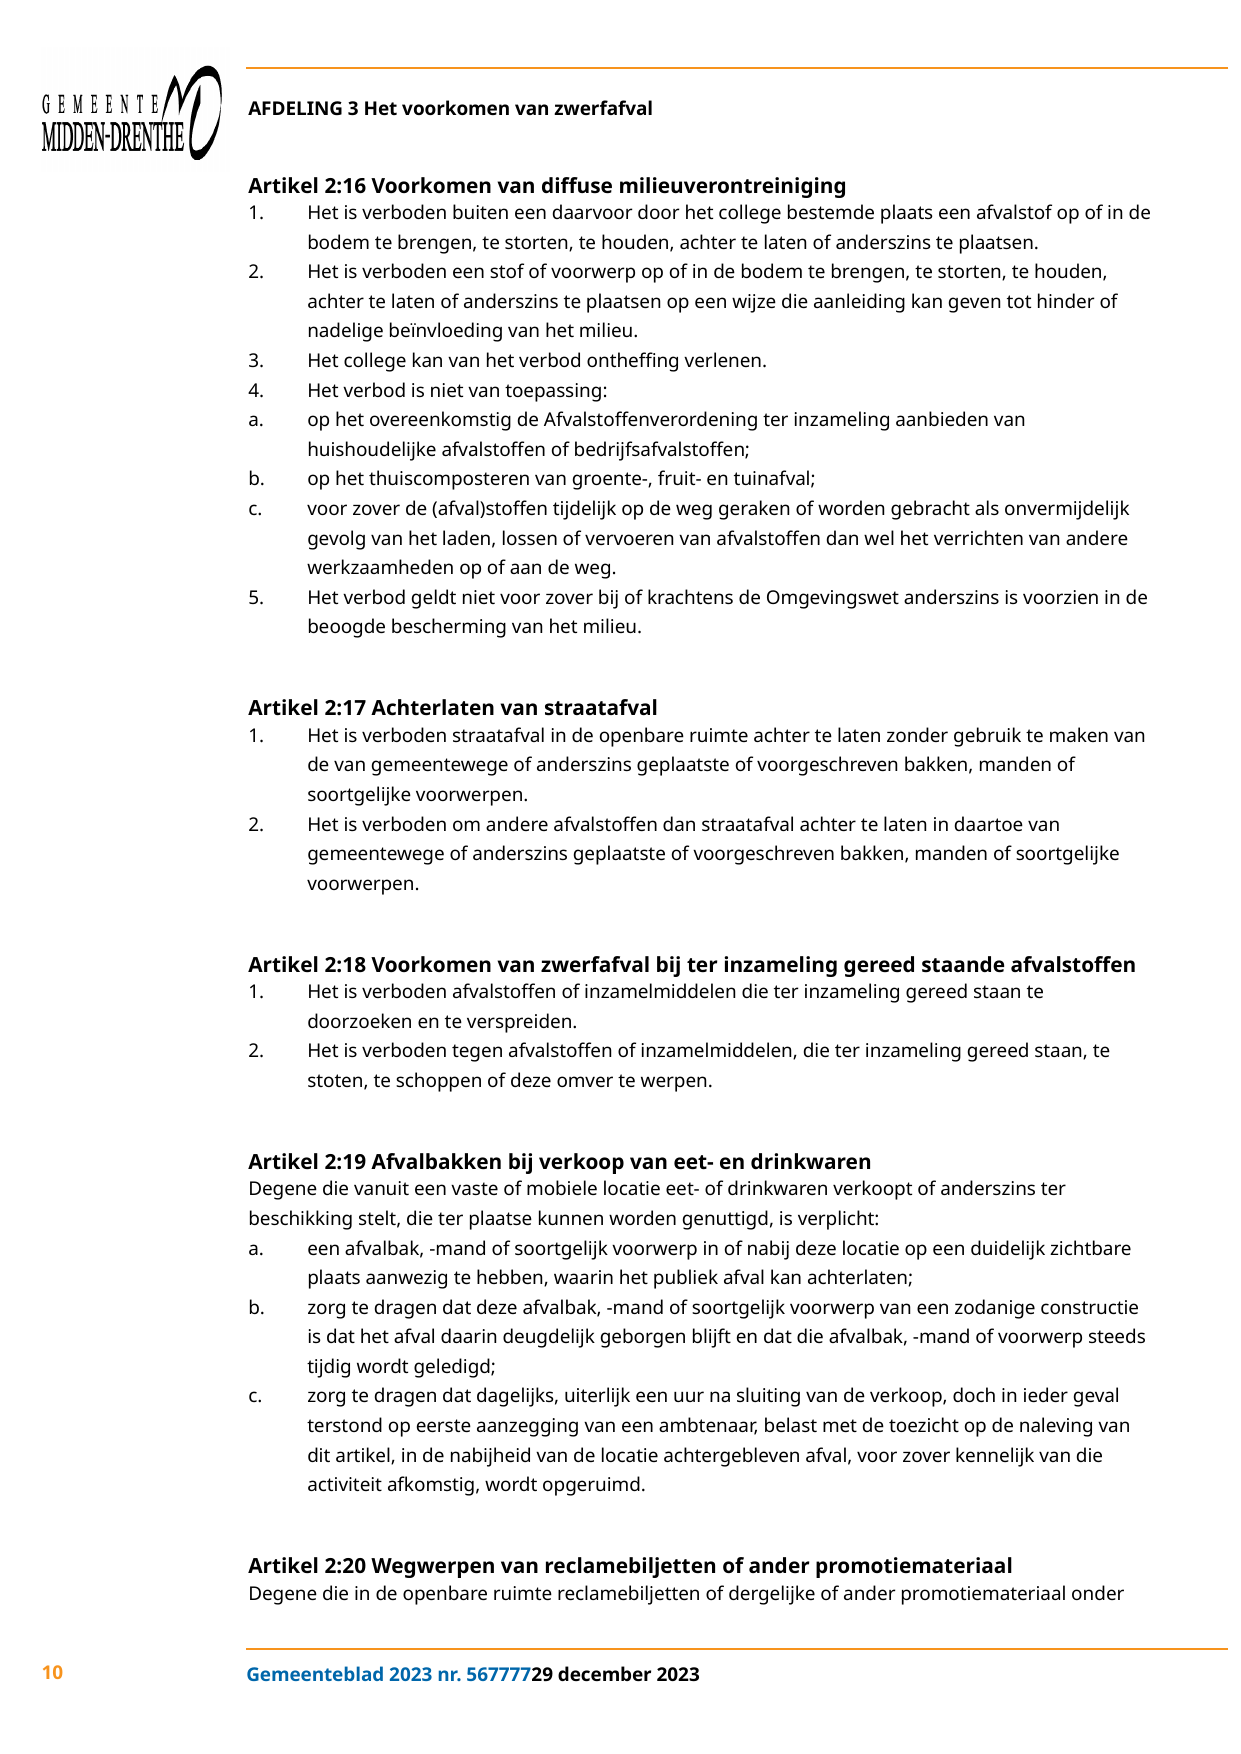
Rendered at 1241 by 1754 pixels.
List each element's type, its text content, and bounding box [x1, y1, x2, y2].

text Artikel 2:18 Voorkomen van zwerfafval bij ter inzameling gereed staande afvalstoffen [248, 950, 1152, 978]
list Het is verboden afvalstoffen of inzamelmiddelen die ter inzameling gereed staan te doorzoeken en te verspreiden. [248, 978, 1152, 1034]
list zorg te dragen dat dagelijks, uiterlijk een uur na sluiting van de verkoop, doch in ieder geval terstond op eerste aanzegging van een ambtenaar, belast met de toezicht op de naleving van dit artikel, in de nabijheid van de locatie achtergebleven afval, voor zover kennelijk van die activiteit afkomstig, wordt opgeruimd. [248, 1383, 1152, 1497]
list Het college kan van het verbod ontheffing verlenen. [248, 347, 1152, 373]
list op het overeenkomstig de Afvalstoffenverordening ter inzameling aanbieden van huishoudelijke afvalstoffen of bedrijfsafvalstoffen; [248, 406, 1152, 462]
text Artikel 2:17 Achterlaten van straatafval [248, 693, 1152, 722]
list Het is verboden een stof of voorwerp op of in de bodem te brengen, te storten, te houden, achter te laten of anderszins te plaatsen op een wijze die aanleiding kan geven tot hinder of nadelige beïnvloeding van het milieu. [248, 258, 1152, 343]
text AFDELING 3 Het voorkomen van zwerfafval [248, 95, 1152, 121]
list Het is verboden buiten een daarvoor door het college bestemde plaats een afvalstof op of in de bodem te brengen, te storten, te houden, achter te laten of anderszins te plaatsen. [248, 199, 1152, 255]
text Artikel 2:20 Wegwerpen van reclamebiljetten of ander promotiemateriaal [248, 1551, 1152, 1580]
list voor zover de (afval)stoffen tijdelijk op de weg geraken of worden gebracht als onvermijdelijk gevolg van het laden, lossen of vervoeren van afvalstoffen dan wel het verrichten van andere werkzaamheden op of aan de weg. [248, 495, 1152, 580]
list Het is verboden straatafval in de openbare ruimte achter te laten zonder gebruik te maken van de van gemeentewege of anderszins geplaatste of voorgeschreven bakken, manden of soortgelijke voorwerpen. [248, 722, 1152, 807]
text Degene die in de openbare ruimte reclamebiljetten of dergelijke of ander promotiemateriaal onder [248, 1580, 1152, 1606]
list zorg te dragen dat deze afvalbak, -mand of soortgelijk voorwerp van een zodanige constructie is dat het afval daarin deugdelijk geborgen blijft en dat die afvalbak, -mand of voorwerp steeds tijdig wordt geledigd; [248, 1294, 1152, 1379]
list op het thuiscomposteren van groente-, fruit- en tuinafval; [248, 466, 1152, 491]
list Het verbod geldt niet voor zover bij of krachtens de Omgevingswet anderszins is voorzien in de beoogde bescherming van het milieu. [248, 584, 1152, 639]
text Artikel 2:19 Afvalbakken bij verkoop van eet- en drinkwaren [248, 1147, 1152, 1176]
list Het is verboden om andere afvalstoffen dan straatafval achter te laten in daartoe van gemeentewege of anderszins geplaatste of voorgeschreven bakken, manden of soortgelijke voorwerpen. [248, 811, 1152, 896]
text Artikel 2:16 Voorkomen van diffuse milieuverontreiniging [248, 171, 1152, 199]
text Degene die vanuit een vaste of mobiele locatie eet- of drinkwaren verkoopt of anderszins ter beschikking stelt, die ter plaatse kunnen worden genuttigd, is verplicht: [248, 1176, 1152, 1231]
picture [41, 47, 231, 172]
list een afvalbak, -mand of soortgelijk voorwerp in of nabij deze locatie op een duidelijk zichtbare plaats aanwezig te hebben, waarin het publiek afval kan achterlaten; [248, 1235, 1152, 1290]
list Het is verboden tegen afvalstoffen of inzamelmiddelen, die ter inzameling gereed staan, te stoten, te schoppen of deze omver te werpen. [248, 1037, 1152, 1093]
list Het verbod is niet van toepassing: [248, 377, 1152, 403]
